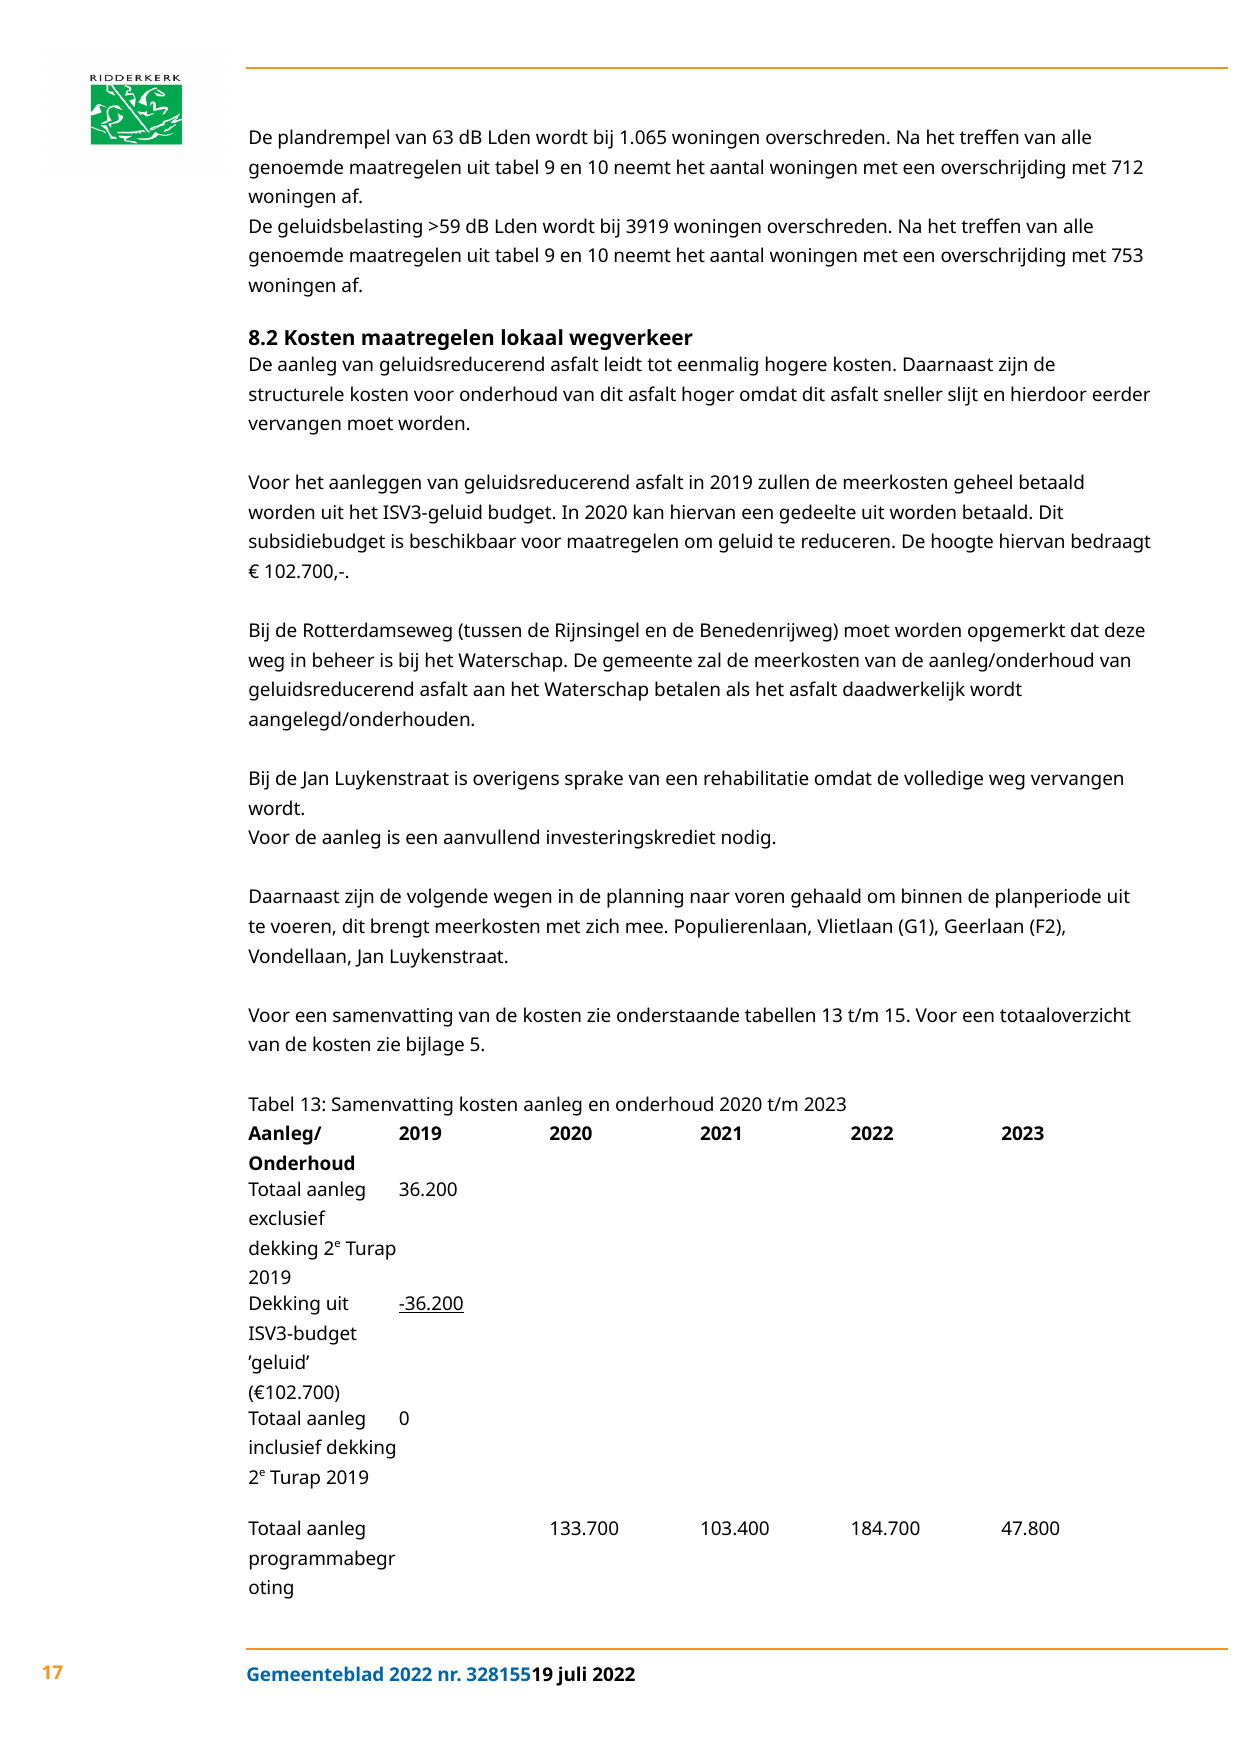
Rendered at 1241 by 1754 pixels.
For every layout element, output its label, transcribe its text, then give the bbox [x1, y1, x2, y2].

text 8.2 Kosten maatregelen lokaal wegverkeer [248, 323, 1152, 351]
table_cell 133.700 [549, 1515, 700, 1600]
table_cell Totaal aanleg inclusief dekking 2e Turap 2019 [248, 1405, 398, 1489]
text Bij de Rotterdamseweg (tussen de Rijnsingel en de Benedenrijweg) moet worden opgemerkt dat deze weg in beheer is bij het Waterschap. De gemeente zal de meerkosten van de aanleg/onderhoud van geluidsreducerend asfalt aan het Waterschap betalen als het asfalt daadwerkelijk wordt aangelegd/onderhouden. [248, 617, 1152, 732]
table_cell [700, 1490, 850, 1515]
text De plandrempel van 63 dB Lden wordt bij 1.065 woningen overschreden. Na het treffen van alle genoemde maatregelen uit tabel 9 en 10 neemt het aantal woningen met een overschrijding met 712 woningen af. [248, 124, 1152, 209]
picture [41, 47, 231, 172]
table_cell [700, 1176, 850, 1290]
text Tabel 13: Samenvatting kosten aanleg en onderhoud 2020 t/m 2023 [248, 1091, 1152, 1116]
table_cell [549, 1405, 700, 1489]
table_header 2019 [399, 1120, 549, 1176]
table_cell [1001, 1405, 1152, 1489]
table_cell Totaal aanleg exclusief dekking 2e Turap 2019 [248, 1176, 398, 1290]
text Voor een samenvatting van de kosten zie onderstaande tabellen 13 t/m 15. Voor een totaaloverzicht van de kosten zie bijlage 5. [248, 1002, 1152, 1057]
table_cell [248, 1490, 398, 1515]
table_cell [850, 1290, 1001, 1405]
text De geluidsbelasting >59 dB Lden wordt bij 3919 woningen overschreden. Na het treffen van alle genoemde maatregelen uit tabel 9 en 10 neemt het aantal woningen met een overschrijding met 753 woningen af. [248, 213, 1152, 298]
text Voor de aanleg is een aanvullend investeringskrediet nodig. [248, 824, 1152, 850]
table_header 2022 [850, 1120, 1001, 1176]
table_header 2020 [549, 1120, 700, 1176]
table_cell [850, 1490, 1001, 1515]
text Bij de Jan Luykenstraat is overigens sprake van een rehabilitatie omdat de volledige weg vervangen wordt. [248, 765, 1152, 821]
table_cell Dekking uit ISV3-budget ’geluid’ (€102.700) [248, 1290, 398, 1405]
table_header 2021 [700, 1120, 850, 1176]
table_cell Totaal aanleg programmabegroting [248, 1515, 398, 1600]
table_cell [549, 1490, 700, 1515]
table_cell [850, 1405, 1001, 1489]
table_header Aanleg/Onderhoud [248, 1120, 398, 1176]
table_cell [1001, 1176, 1152, 1290]
table_cell [549, 1176, 700, 1290]
text Daarnaast zijn de volgende wegen in de planning naar voren gehaald om binnen de planperiode uit te voeren, dit brengt meerkosten met zich mee. Populierenlaan, Vlietlaan (G1), Geerlaan (F2), Vondellaan, Jan Luykenstraat. [248, 884, 1152, 968]
table_cell [399, 1490, 549, 1515]
table_cell 184.700 [850, 1515, 1001, 1600]
table_cell [850, 1176, 1001, 1290]
table_cell [700, 1405, 850, 1489]
table_cell [1001, 1290, 1152, 1405]
table_cell [700, 1290, 850, 1405]
table_cell -36.200 [399, 1290, 549, 1405]
text Voor het aanleggen van geluidsreducerend asfalt in 2019 zullen de meerkosten geheel betaald worden uit het ISV3-geluid budget. In 2020 kan hiervan een gedeelte uit worden betaald. Dit subsidiebudget is beschikbaar voor maatregelen om geluid te reduceren. De hoogte hiervan bedraagt € 102.700,-. [248, 469, 1152, 584]
table_cell [399, 1515, 549, 1600]
text De aanleg van geluidsreducerend asfalt leidt tot eenmalig hogere kosten. Daarnaast zijn de structurele kosten voor onderhoud van dit asfalt hoger omdat dit asfalt sneller slijt en hierdoor eerder vervangen moet worden. [248, 351, 1152, 436]
table_cell 0 [399, 1405, 549, 1489]
table_cell [549, 1290, 700, 1405]
table_cell [1001, 1490, 1152, 1515]
table_header 2023 [1001, 1120, 1152, 1176]
table_cell 103.400 [700, 1515, 850, 1600]
table_cell 36.200 [399, 1176, 549, 1290]
table_cell 47.800 [1001, 1515, 1152, 1600]
